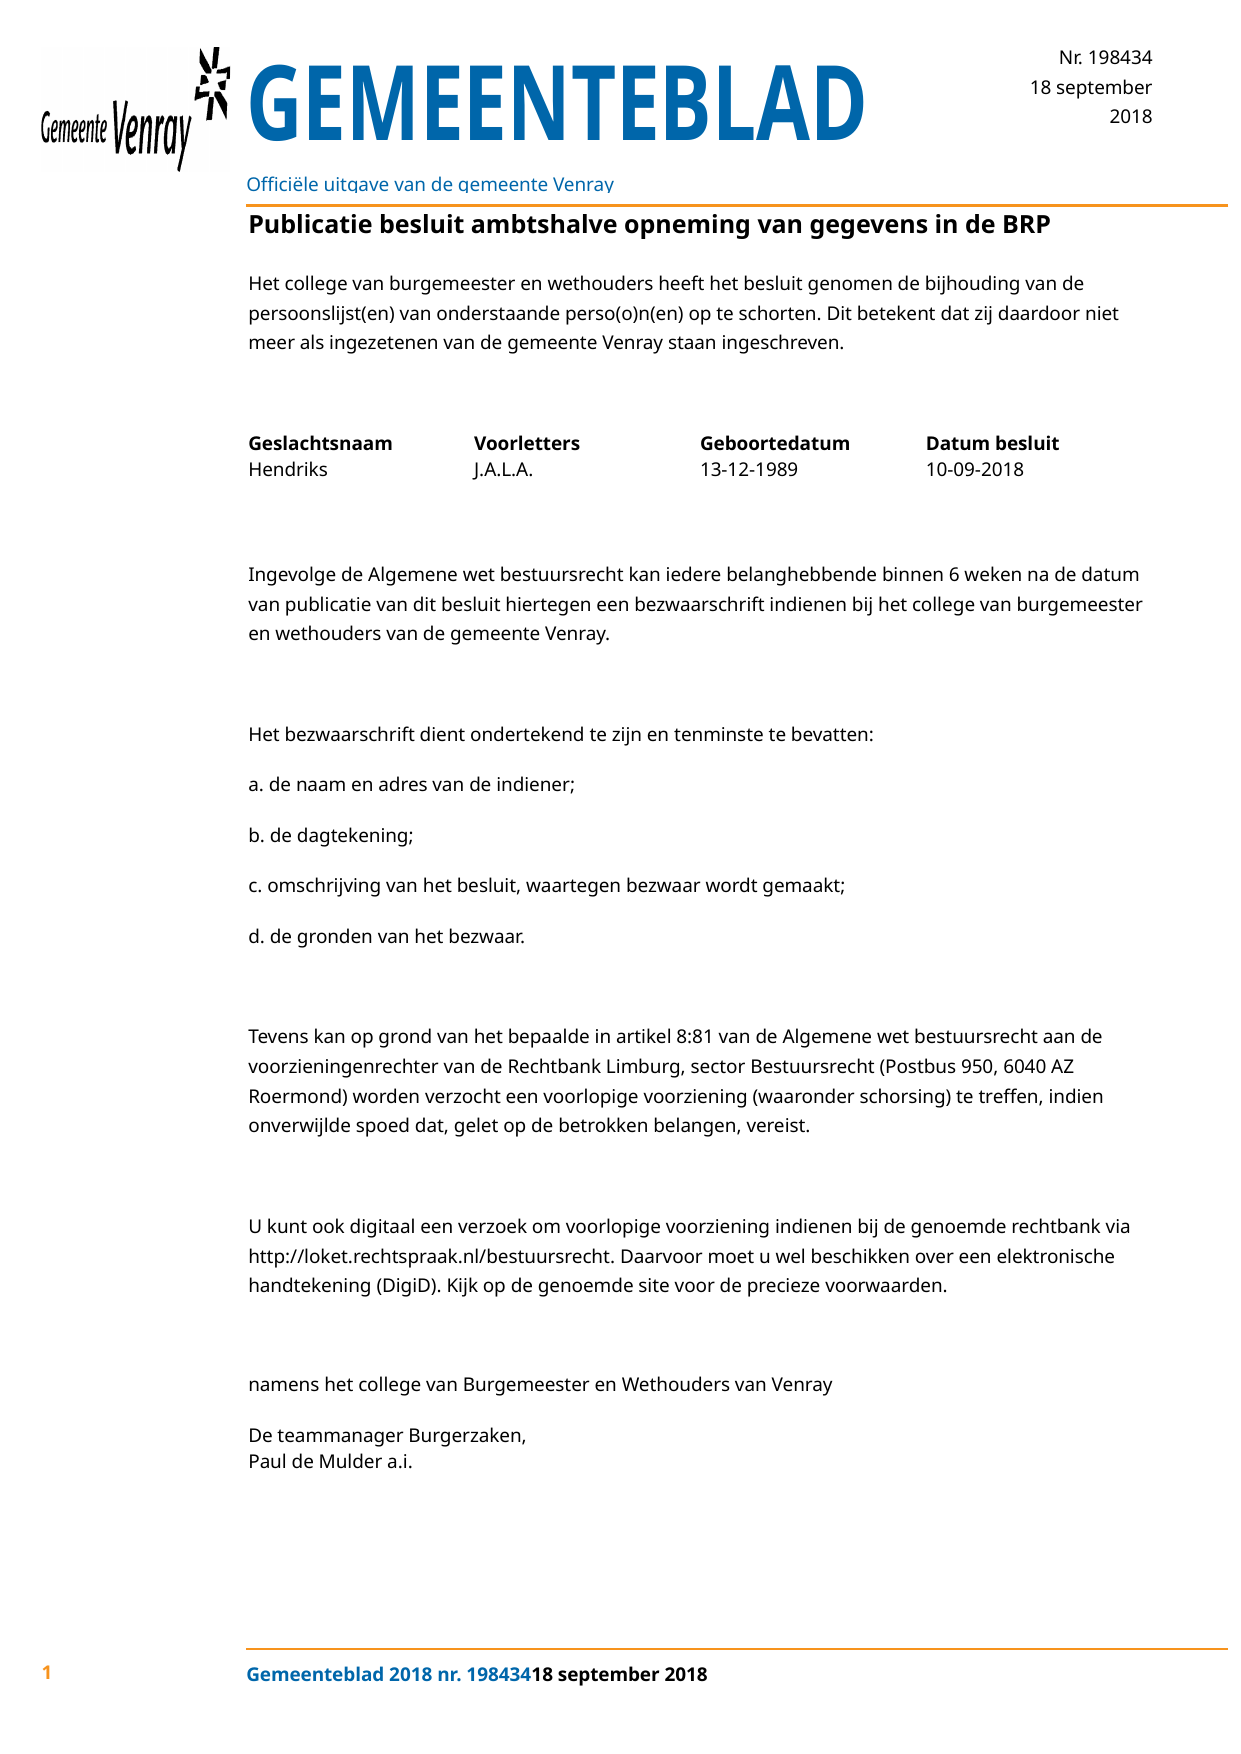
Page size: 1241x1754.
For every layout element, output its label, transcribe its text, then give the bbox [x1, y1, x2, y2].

table_cell [474, 482, 700, 508]
table_header Geslachtsnaam [248, 430, 474, 456]
text Tevens kan op grond van het bepaalde in artikel 8:81 van de Algemene wet bestuursrecht aan de voorzieningenrechter van de Rechtbank Limburg, sector Bestuursrecht (Postbus 950, 6040 AZ Roermond) worden verzocht een voorlopige voorziening (waaronder schorsing) te treffen, indien onverwijlde spoed dat, gelet op de betrokken belangen, vereist. [248, 1024, 1152, 1138]
text Het college van burgemeester en wethouders heeft het besluit genomen de bijhouding van de persoonslijst(en) van onderstaande perso(o)n(en) op te schorten. Dit betekent dat zij daardoor niet meer als ingezetenen van de gemeente Venray staan ingeschreven. [248, 270, 1152, 355]
table_cell 10-09-2018 [926, 456, 1152, 482]
text Het bezwaarschrift dient ondertekend te zijn en tenminste te bevatten: [248, 721, 1152, 747]
text a. de naam en adres van de indiener; [248, 772, 1152, 797]
text Paul de Mulder a.i. [248, 1448, 1152, 1474]
table_cell [248, 482, 474, 508]
picture [41, 47, 231, 172]
table_cell 13-12-1989 [700, 456, 926, 482]
text d. de gronden van het bezwaar. [248, 923, 1152, 949]
table_cell [926, 482, 1152, 508]
text c. omschrijving van het besluit, waartegen bezwaar wordt gemaakt; [248, 872, 1152, 898]
table_header Datum besluit [926, 430, 1152, 456]
text Publicatie besluit ambtshalve opneming van gegevens in de BRP [248, 207, 1152, 241]
text De teammanager Burgerzaken, [248, 1422, 1152, 1448]
table_cell [700, 482, 926, 508]
table_header Geboortedatum [700, 430, 926, 456]
text Ingevolge de Algemene wet bestuursrecht kan iedere belanghebbende binnen 6 weken na de datum van publicatie van dit besluit hiertegen een bezwaarschrift indienen bij het college van burgemeester en wethouders van de gemeente Venray. [248, 561, 1152, 646]
table_header Voorletters [474, 430, 700, 456]
text namens het college van Burgemeester en Wethouders van Venray [248, 1371, 1152, 1396]
text U kunt ook digitaal een verzoek om voorlopige voorziening indienen bij de genoemde rechtbank via http://loket.rechtspraak.nl/bestuursrecht. Daarvoor moet u wel beschikken over een elektronische handtekening (DigiD). Kijk op de genoemde site voor de precieze voorwaarden. [248, 1213, 1152, 1298]
table_cell J.A.L.A. [474, 456, 700, 482]
text b. de dagtekening; [248, 822, 1152, 848]
table_cell Hendriks [248, 456, 474, 482]
